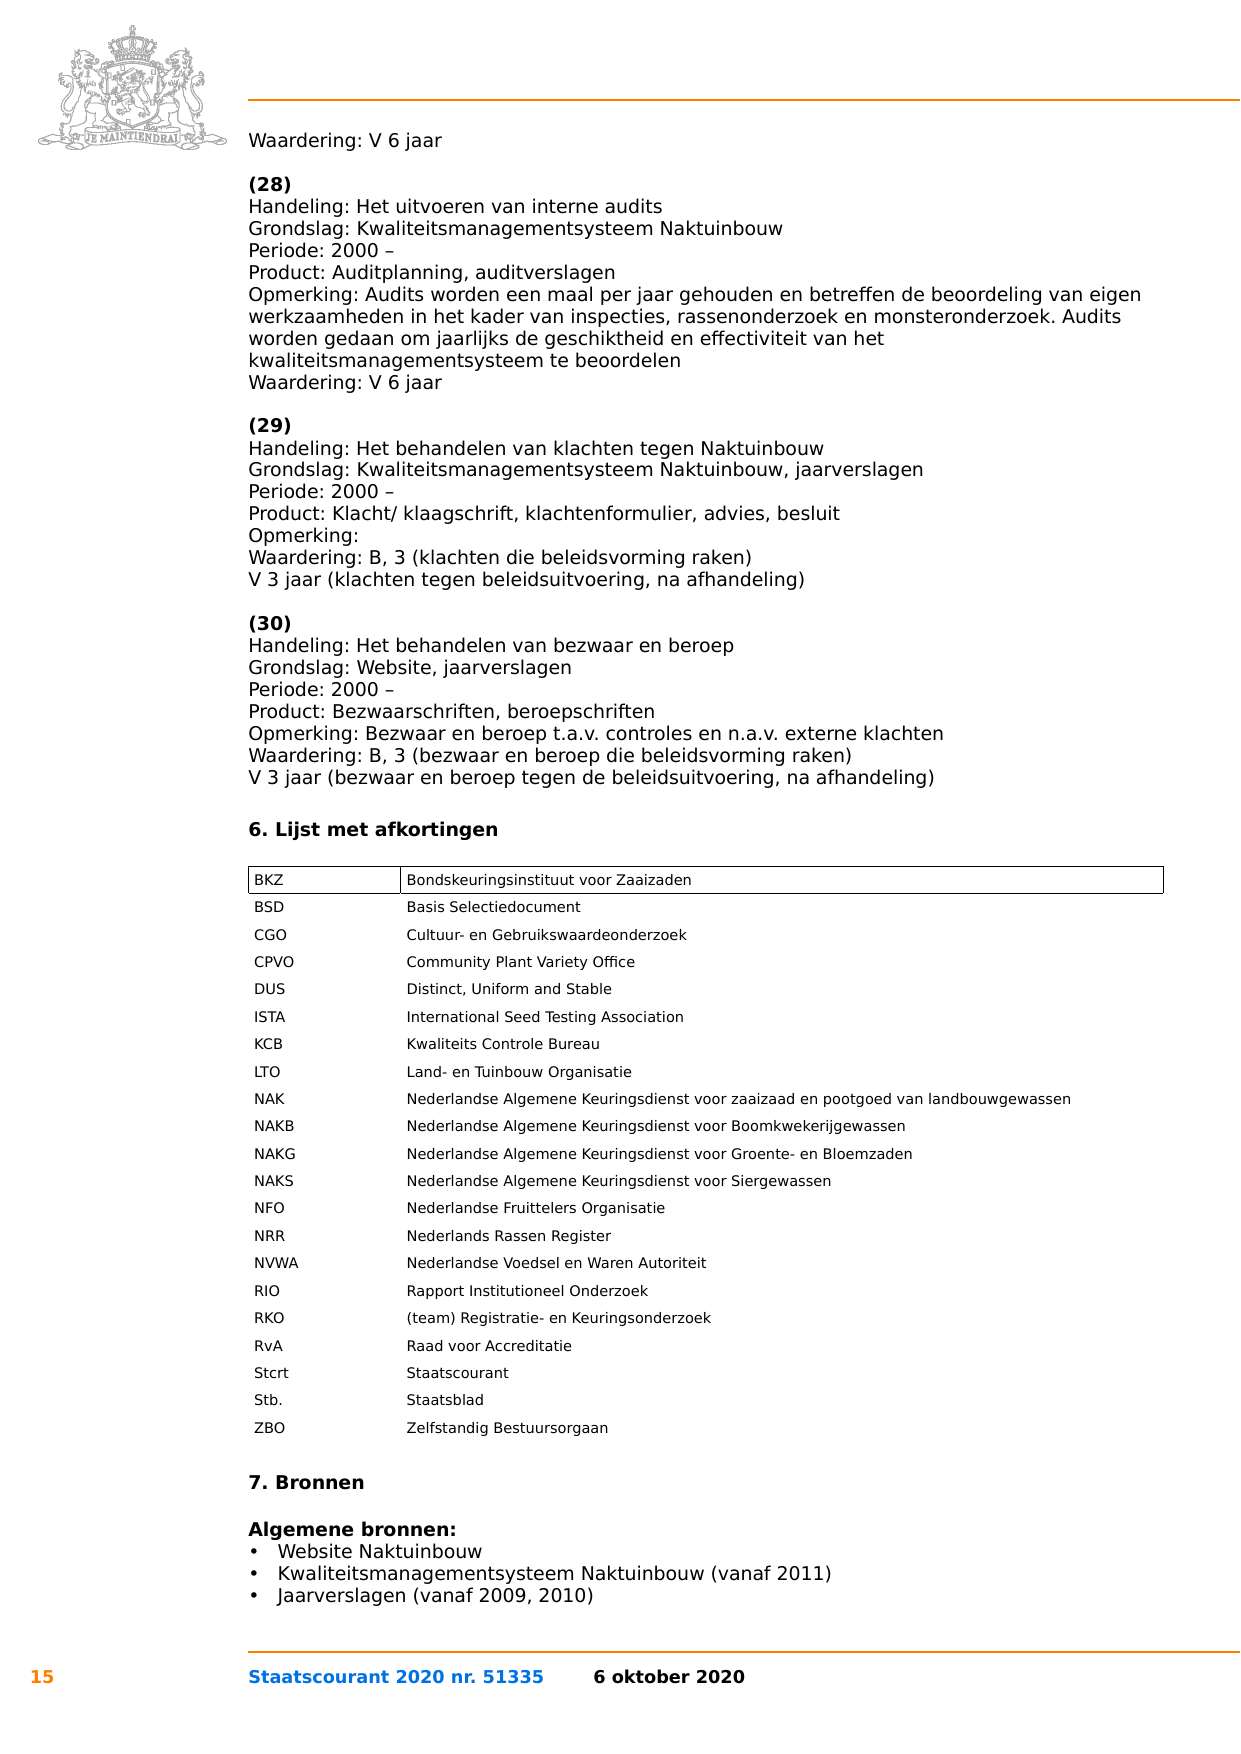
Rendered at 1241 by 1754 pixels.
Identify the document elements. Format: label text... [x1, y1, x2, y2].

text Grondslag: Website, jaarverslagen [248, 657, 1163, 679]
text V 3 jaar (bezwaar en beroep tegen de beleidsuitvoering, na afhandeling) [248, 767, 1163, 789]
table_cell CGO [249, 922, 400, 948]
text Opmerking: Audits worden een maal per jaar gehouden en betreffen de beoordeling van eigen werkzaamheden in het kader van inspecties, rassenonderzoek en monsteronderzoek. Audits worden gedaan om jaarlijks de geschiktheid en effectiviteit van het kwaliteitsmanagementsysteem te beoordelen [248, 284, 1163, 372]
text Periode: 2000 – [248, 679, 1163, 701]
table_cell Staatscourant [401, 1360, 1163, 1386]
picture [38, 25, 227, 150]
text • Jaarverslagen (vanaf 2009, 2010) [248, 1585, 1163, 1607]
text Grondslag: Kwaliteitsmanagementsysteem Naktuinbouw [248, 218, 1163, 240]
table_cell Zelfstandig Bestuursorgaan [401, 1415, 1163, 1441]
table_cell NAKB [249, 1114, 400, 1140]
table_cell Stb. [249, 1388, 400, 1414]
table_cell Staatsblad [401, 1388, 1163, 1414]
text Opmerking: Bezwaar en beroep t.a.v. controles en n.a.v. externe klachten [248, 723, 1163, 745]
table_cell Nederlandse Voedsel en Waren Autoriteit [401, 1251, 1163, 1277]
table_cell NAK [249, 1086, 400, 1112]
table_cell Kwaliteits Controle Bureau [401, 1031, 1163, 1058]
table_cell Nederlands Rassen Register [401, 1223, 1163, 1249]
table_cell CPVO [249, 949, 400, 976]
table_cell Land- en Tuinbouw Organisatie [401, 1059, 1163, 1085]
table_cell Nederlandse Algemene Keuringsdienst voor Boomkwekerijgewassen [401, 1114, 1163, 1140]
table_cell RvA [249, 1333, 400, 1359]
table_cell Cultuur- en Gebruikswaardeonderzoek [401, 922, 1163, 948]
text (29) [248, 415, 1163, 437]
text Product: Bezwaarschriften, beroepschriften [248, 701, 1163, 723]
table_cell International Seed Testing Association [401, 1004, 1163, 1030]
table_cell Nederlandse Algemene Keuringsdienst voor zaaizaad en pootgoed van landbouwgewassen [401, 1086, 1163, 1112]
text Handeling: Het behandelen van bezwaar en beroep [248, 635, 1163, 657]
table_cell Basis Selectiedocument [401, 894, 1163, 921]
table_header BKZ [249, 867, 400, 893]
subtitle 7. Bronnen [248, 1472, 1163, 1494]
text Waardering: B, 3 (klachten die beleidsvorming raken) [248, 547, 1163, 569]
table_cell RIO [249, 1278, 400, 1304]
table_header Bondskeuringsinstituut voor Zaaizaden [401, 867, 1163, 893]
table_cell NRR [249, 1223, 400, 1249]
subtitle 6. Lijst met afkortingen [248, 819, 1163, 841]
text • Website Naktuinbouw [248, 1541, 1163, 1563]
table_cell LTO [249, 1059, 400, 1085]
text Algemene bronnen: [248, 1519, 1163, 1541]
table_cell Distinct, Uniform and Stable [401, 977, 1163, 1003]
text Opmerking: [248, 525, 1163, 547]
text Waardering: B, 3 (bezwaar en beroep die beleidsvorming raken) [248, 745, 1163, 767]
table_cell Nederlandse Fruittelers Organisatie [401, 1196, 1163, 1222]
table_cell ZBO [249, 1415, 400, 1441]
text Periode: 2000 – [248, 240, 1163, 262]
table_cell Stcrt [249, 1360, 400, 1386]
text (30) [248, 613, 1163, 635]
text Handeling: Het uitvoeren van interne audits [248, 196, 1163, 218]
text Waardering: V 6 jaar [248, 130, 1163, 152]
text V 3 jaar (klachten tegen beleidsuitvoering, na afhandeling) [248, 569, 1163, 591]
table_cell NVWA [249, 1251, 400, 1277]
table_cell Community Plant Variety Office [401, 949, 1163, 976]
table_cell Nederlandse Algemene Keuringsdienst voor Siergewassen [401, 1168, 1163, 1195]
text Product: Klacht/ klaagschrift, klachtenformulier, advies, besluit [248, 503, 1163, 525]
table_cell NAKS [249, 1168, 400, 1195]
table_cell Nederlandse Algemene Keuringsdienst voor Groente- en Bloemzaden [401, 1141, 1163, 1167]
table_cell Raad voor Accreditatie [401, 1333, 1163, 1359]
table_cell NFO [249, 1196, 400, 1222]
text Periode: 2000 – [248, 481, 1163, 503]
text Handeling: Het behandelen van klachten tegen Naktuinbouw [248, 437, 1163, 459]
table_cell (team) Registratie- en Keuringsonderzoek [401, 1305, 1163, 1332]
text Product: Auditplanning, auditverslagen [248, 262, 1163, 284]
table_cell DUS [249, 977, 400, 1003]
table_cell Rapport Institutioneel Onderzoek [401, 1278, 1163, 1304]
text • Kwaliteitsmanagementsysteem Naktuinbouw (vanaf 2011) [248, 1563, 1163, 1585]
text (28) [248, 174, 1163, 196]
table_cell NAKG [249, 1141, 400, 1167]
table_cell ISTA [249, 1004, 400, 1030]
table_cell RKO [249, 1305, 400, 1332]
table_cell BSD [249, 894, 400, 921]
table_cell KCB [249, 1031, 400, 1058]
text Waardering: V 6 jaar [248, 372, 1163, 393]
text Grondslag: Kwaliteitsmanagementsysteem Naktuinbouw, jaarverslagen [248, 459, 1163, 481]
